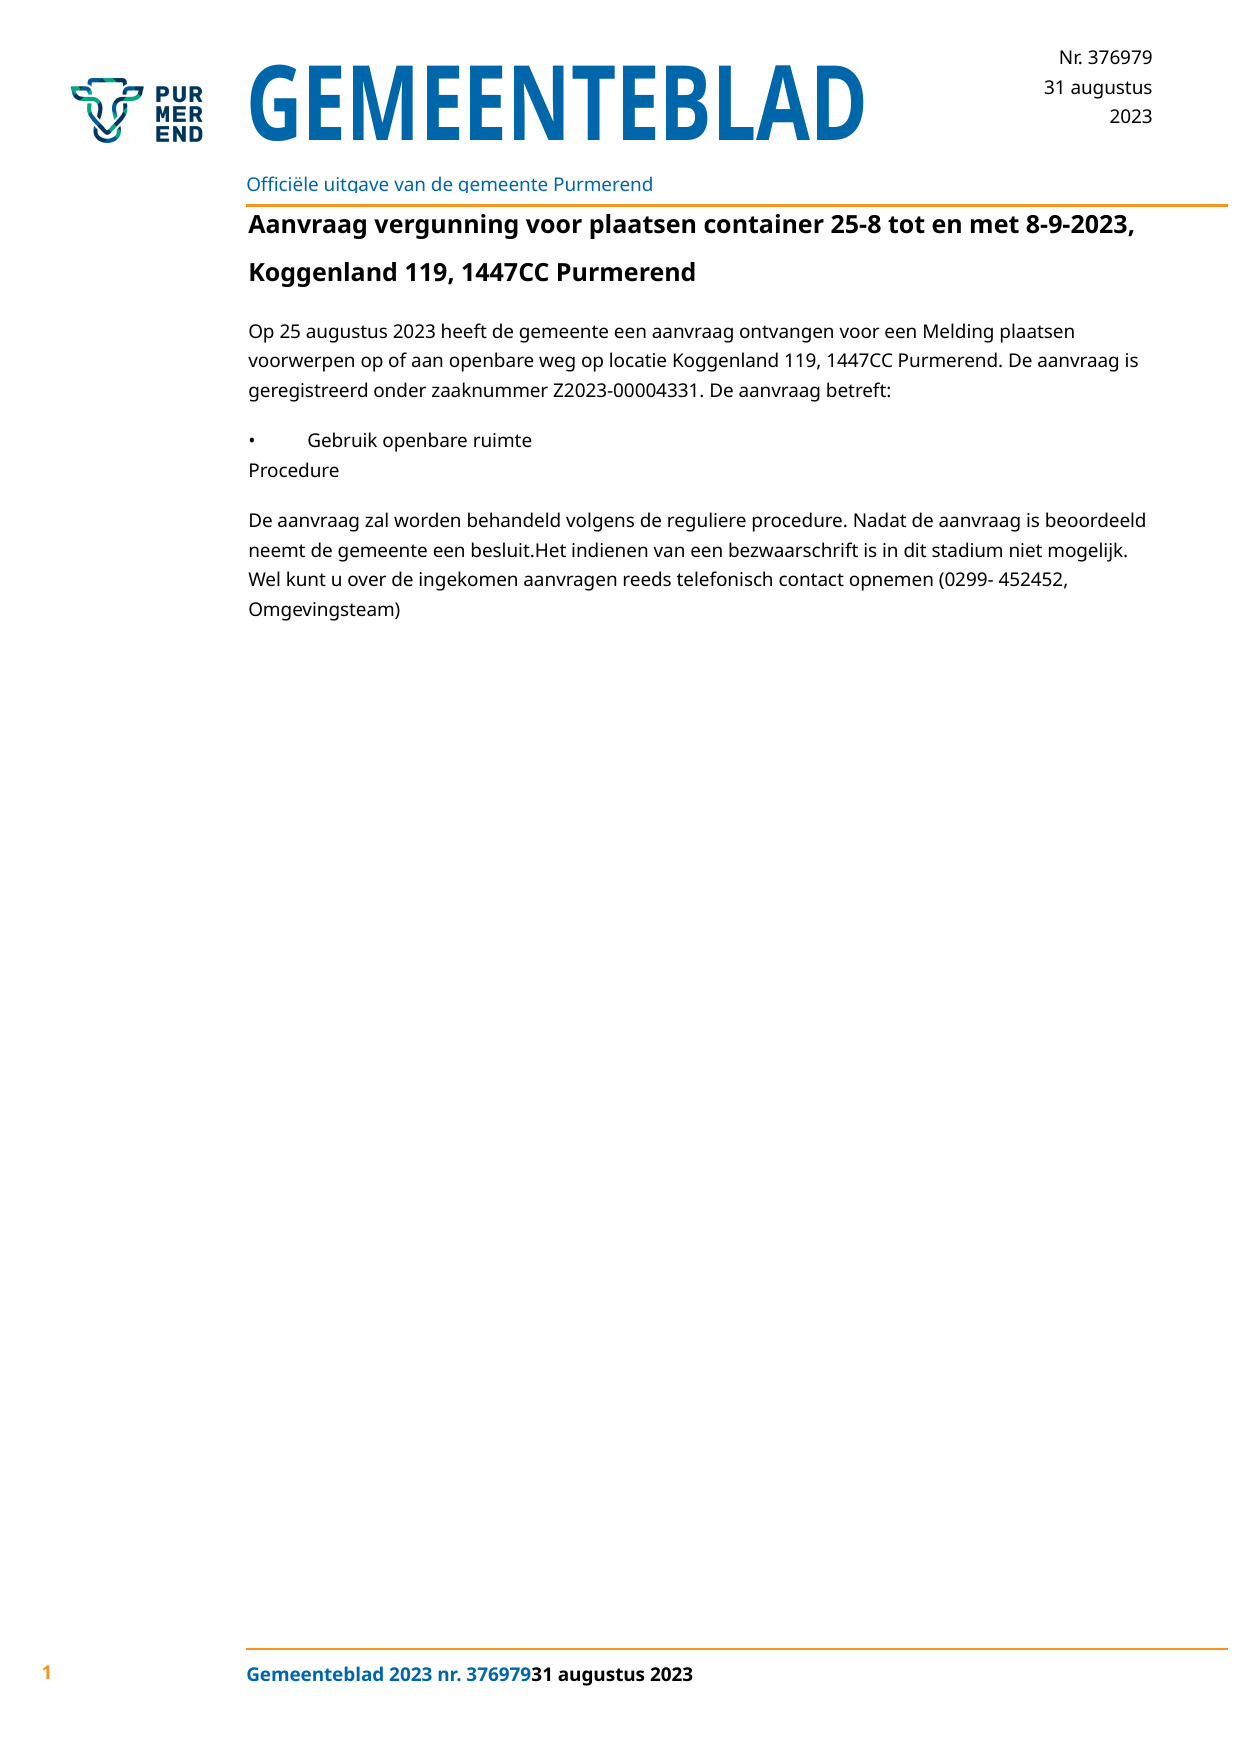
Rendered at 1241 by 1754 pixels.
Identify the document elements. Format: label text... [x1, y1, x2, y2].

text Procedure [248, 457, 1152, 483]
list Gebruik openbare ruimte [248, 427, 1152, 453]
text Op 25 augustus 2023 heeft de gemeente een aanvraag ontvangen voor een Melding plaatsen voorwerpen op of aan openbare weg op locatie Koggenland 119, 1447CC Purmerend. De aanvraag is geregistreerd onder zaaknummer Z2023-00004331. De aanvraag betreft: [248, 318, 1152, 403]
picture [41, 47, 231, 172]
text De aanvraag zal worden behandeld volgens de reguliere procedure. Nadat de aanvraag is beoordeeld neemt de gemeente een besluit.Het indienen van een bezwaarschrift is in dit stadium niet mogelijk. Wel kunt u over de ingekomen aanvragen reeds telefonisch contact opnemen (0299- 452452, Omgevingsteam) [248, 507, 1152, 622]
text Aanvraag vergunning voor plaatsen container 25-8 tot en met 8-9-2023, Koggenland 119, 1447CC Purmerend [248, 207, 1152, 288]
